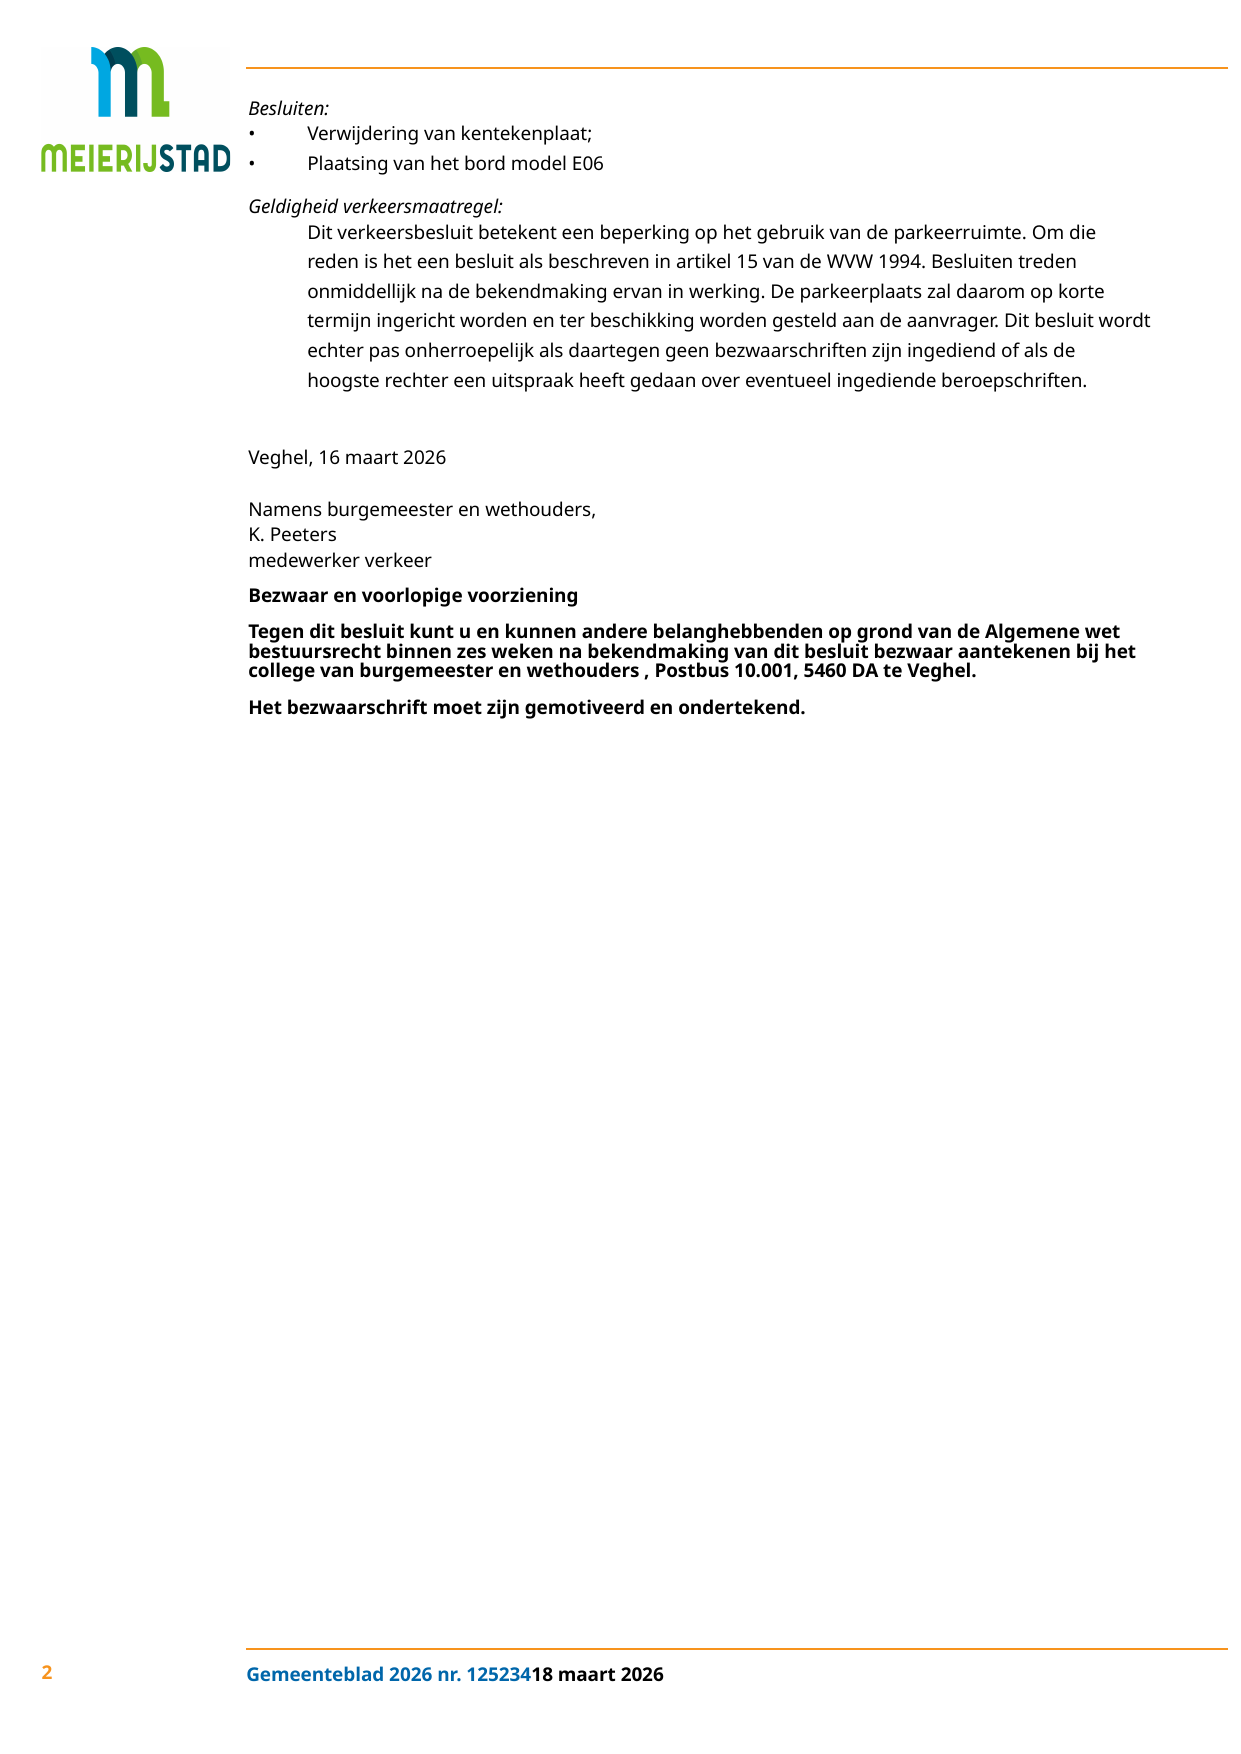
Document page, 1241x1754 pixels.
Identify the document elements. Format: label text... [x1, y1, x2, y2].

text Tegen dit besluit kunt u en kunnen andere belanghebbenden op grond van de Algemene wet bestuursrecht binnen zes weken na bekendmaking van dit besluit bezwaar aantekenen bij het college van burgemeester en wethouders , Postbus 10.001, 5460 DA te Veghel. [248, 623, 1152, 681]
text Veghel, 16 maart 2026 [248, 444, 1152, 470]
text Bezwaar en voorlopige voorziening [248, 587, 1152, 606]
list Plaatsing van het bord model E06 [248, 150, 1152, 176]
list Verwijdering van kentekenplaat; [248, 121, 1152, 146]
text Het bezwaarschrift moet zijn gemotiveerd en ondertekend. [248, 699, 1152, 718]
text Besluiten: [248, 95, 1152, 121]
picture [41, 47, 231, 172]
text K. Peeters [248, 521, 1152, 547]
text Namens burgemeester en wethouders, [248, 496, 1152, 521]
text Geldigheid verkeersmaatregel: [248, 193, 1152, 219]
text medewerker verkeer [248, 547, 1152, 573]
list Dit verkeersbesluit betekent een beperking op het gebruik van de parkeerruimte. Om die reden is het een besluit als beschreven in artikel 15 van de WVW 1994. Besluiten treden onmiddellijk na de bekendmaking ervan in werking. De parkeerplaats zal daarom op korte termijn ingericht worden en ter beschikking worden gesteld aan de aanvrager. Dit besluit wordt echter pas onherroepelijk als daartegen geen bezwaarschriften zijn ingediend of als de hoogste rechter een uitspraak heeft gedaan over eventueel ingediende beroepschriften. [248, 219, 1152, 393]
